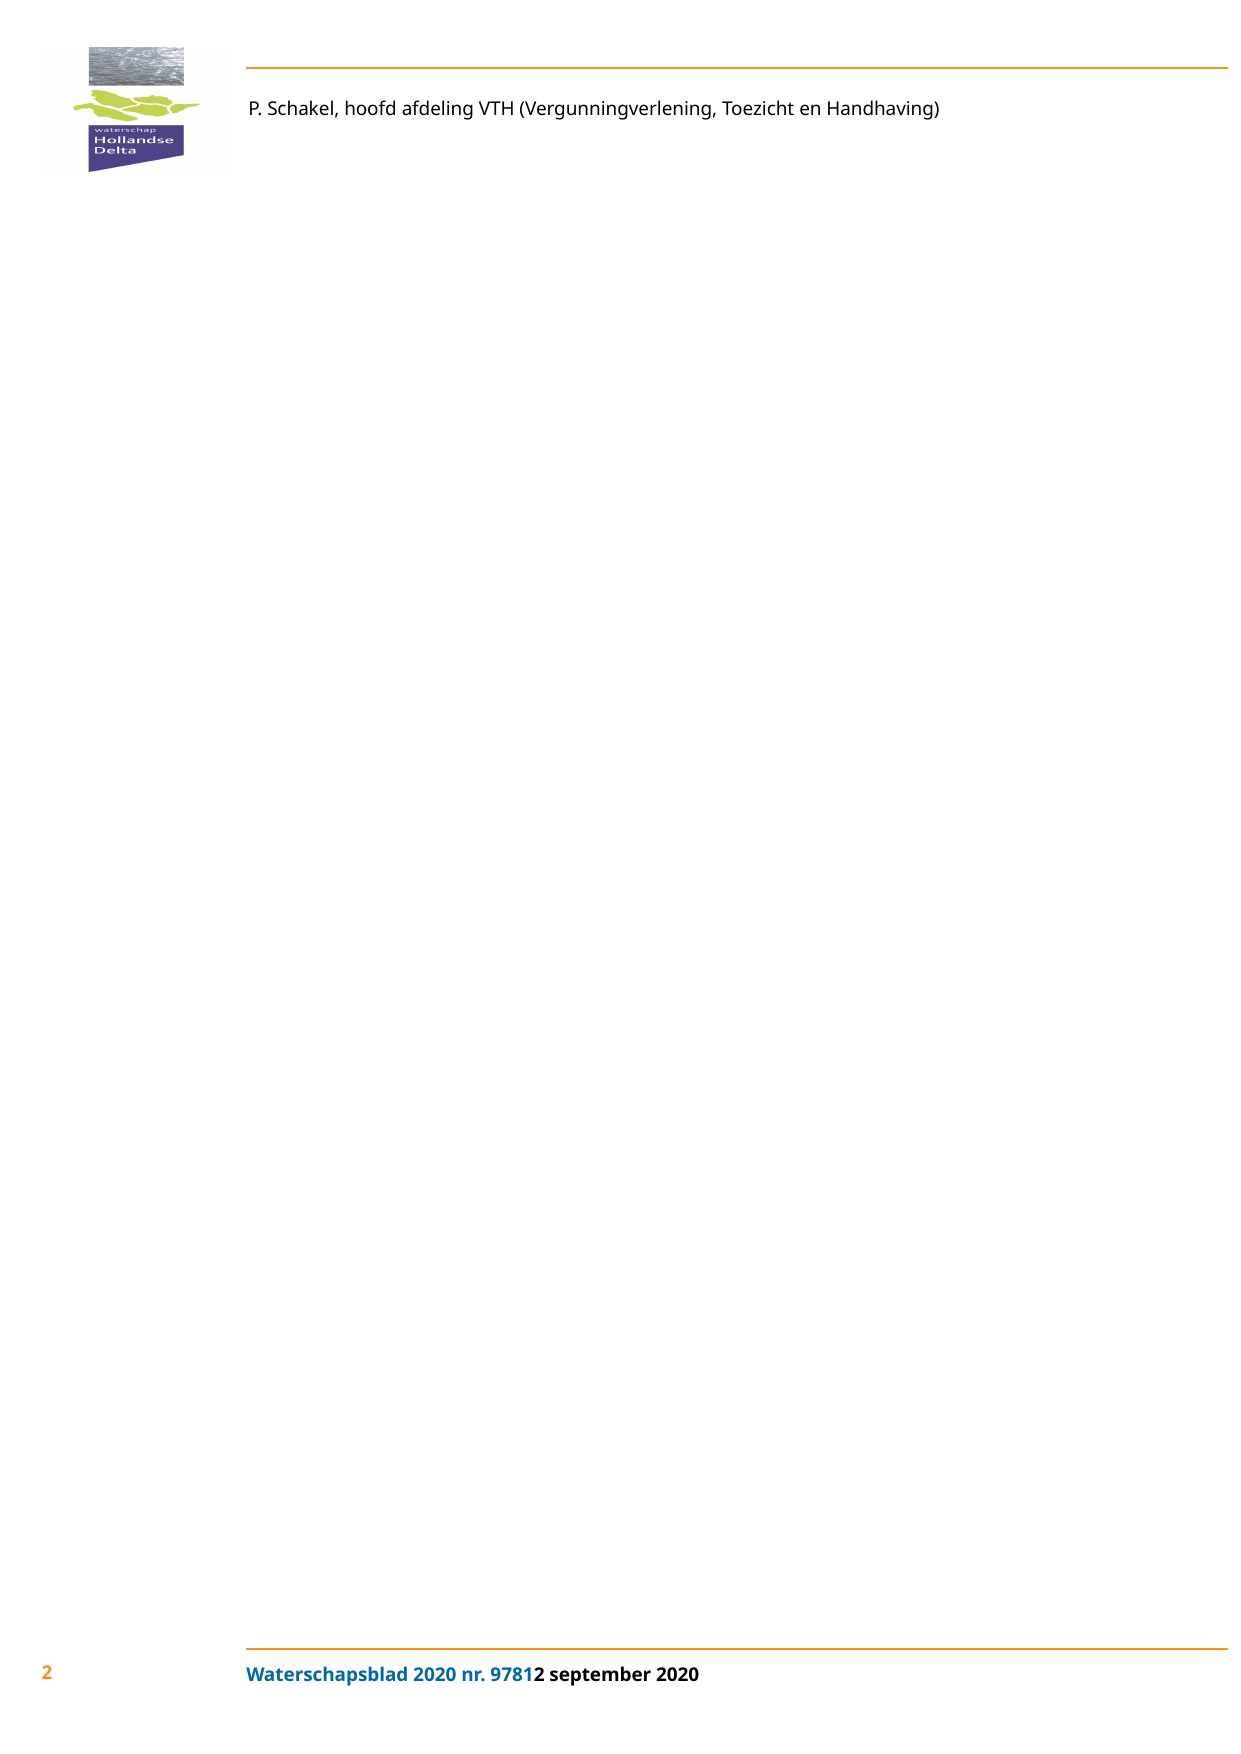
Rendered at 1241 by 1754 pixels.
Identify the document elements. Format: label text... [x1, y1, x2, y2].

picture [41, 47, 231, 172]
text P. Schakel, hoofd afdeling VTH (Vergunningverlening, Toezicht en Handhaving) [248, 95, 1152, 121]
